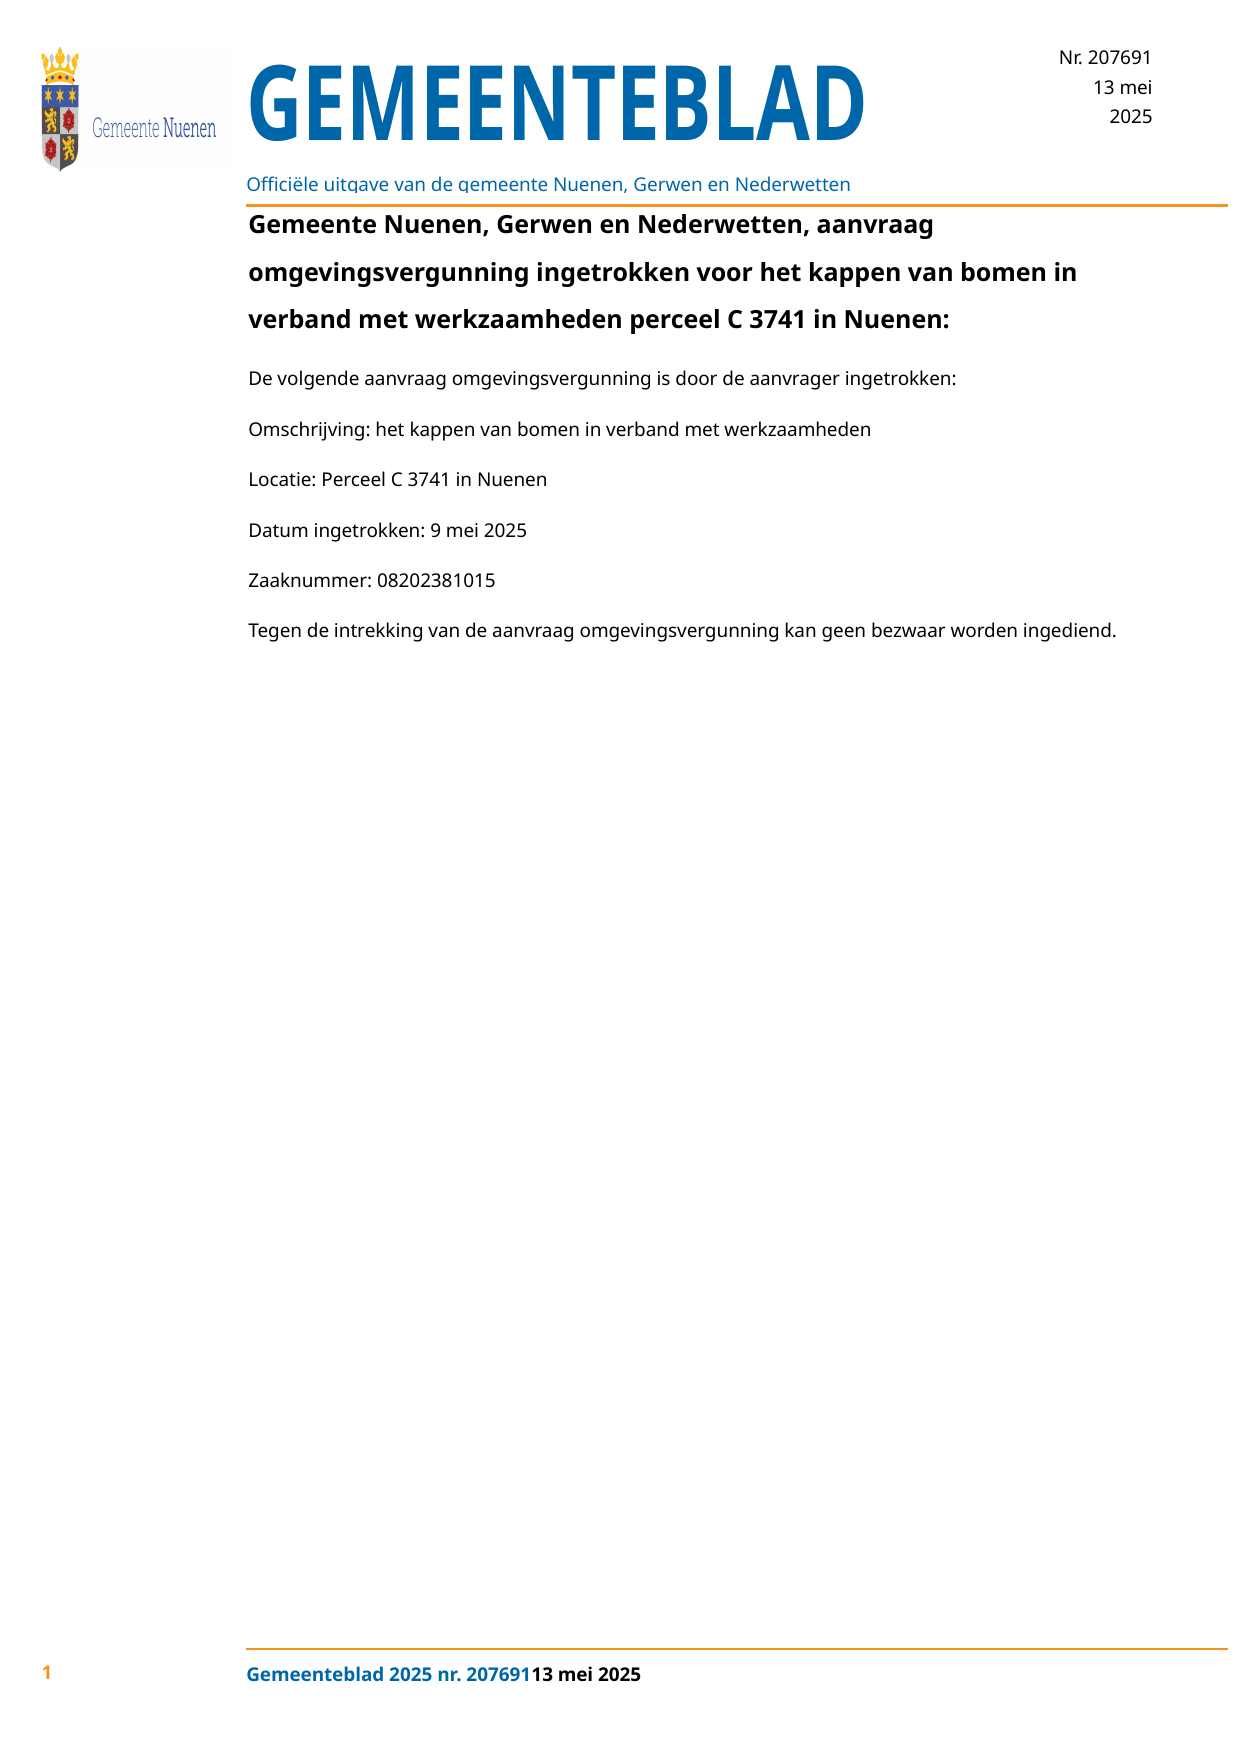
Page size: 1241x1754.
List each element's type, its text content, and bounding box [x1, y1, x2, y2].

text Locatie: Perceel C 3741 in Nuenen [248, 466, 1152, 492]
text Gemeente Nuenen, Gerwen en Nederwetten, aanvraag omgevingsvergunning ingetrokken voor het kappen van bomen in verband met werkzaamheden perceel C 3741 in Nuenen: [248, 207, 1152, 336]
picture [41, 47, 231, 172]
text Omschrijving: het kappen van bomen in verband met werkzaamheden [248, 416, 1152, 442]
text De volgende aanvraag omgevingsvergunning is door de aanvrager ingetrokken: [248, 366, 1152, 391]
text Datum ingetrokken: 9 mei 2025 [248, 517, 1152, 542]
text Zaaknummer: 08202381015 [248, 567, 1152, 593]
text Tegen de intrekking van de aanvraag omgevingsvergunning kan geen bezwaar worden ingediend. [248, 618, 1152, 643]
